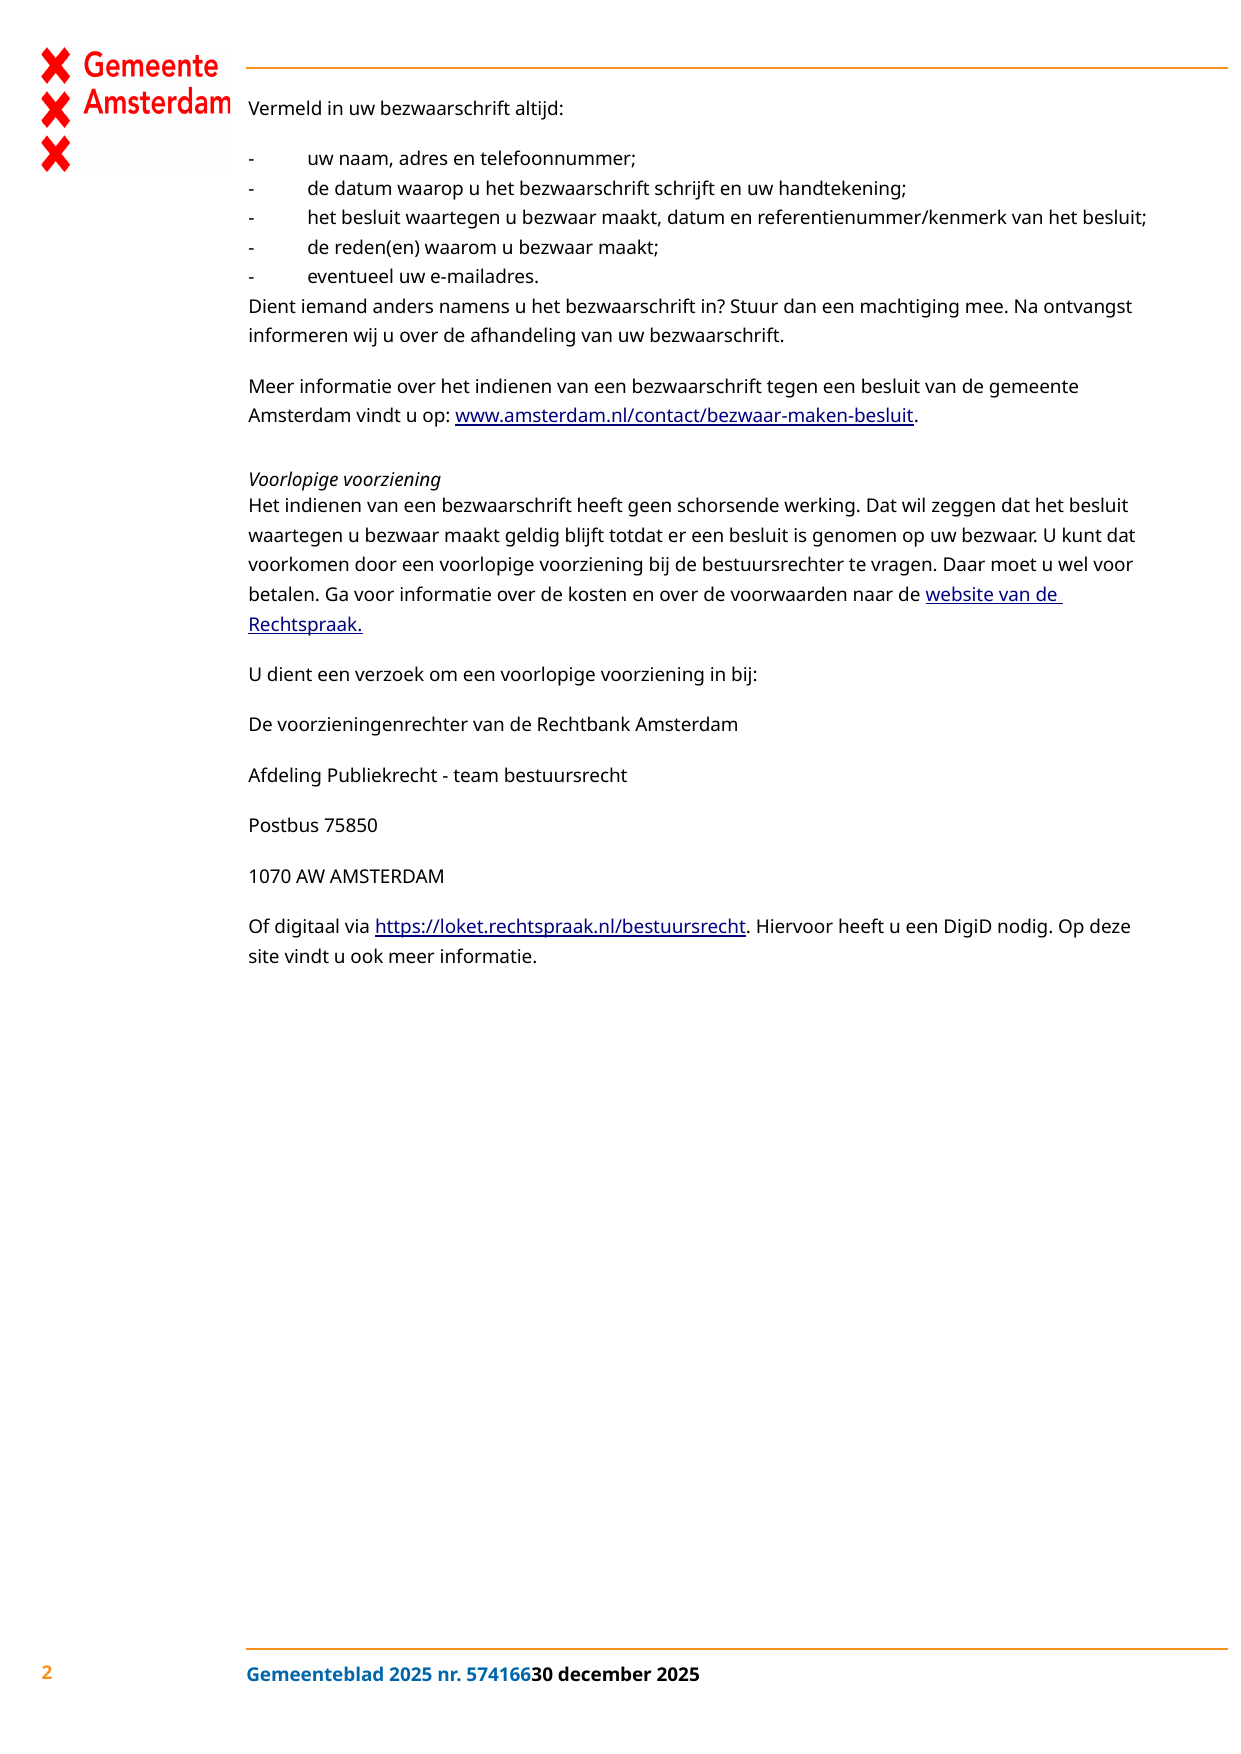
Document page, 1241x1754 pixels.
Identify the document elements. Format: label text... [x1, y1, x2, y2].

list uw naam, adres en telefoonnummer; [248, 145, 1152, 171]
picture [41, 47, 231, 172]
text De voorzieningenrechter van de Rechtbank Amsterdam [248, 712, 1152, 737]
text Postbus 75850 [248, 812, 1152, 838]
list het besluit waartegen u bezwaar maakt, datum en referentienummer/kenmerk van het besluit; [248, 204, 1152, 230]
text Of digitaal via https://loket.rechtspraak.nl/bestuursrecht. Hiervoor heeft u een DigiD nodig. Op deze site vindt u ook meer informatie. [248, 913, 1152, 968]
text Meer informatie over het indienen van een bezwaarschrift tegen een besluit van de gemeente Amsterdam vindt u op: www.amsterdam.nl/contact/bezwaar-maken-besluit. [248, 373, 1152, 428]
list de datum waarop u het bezwaarschrift schrijft en uw handtekening; [248, 175, 1152, 201]
text Het indienen van een bezwaarschrift heeft geen schorsende werking. Dat wil zeggen dat het besluit waartegen u bezwaar maakt geldig blijft totdat er een besluit is genomen op uw bezwaar. U kunt dat voorkomen door een voorlopige voorziening bij de bestuursrechter te vragen. Daar moet u wel voor betalen. Ga voor informatie over de kosten en over de voorwaarden naar de website van de Rechtspraak. [248, 492, 1152, 636]
text Voorlopige voorziening [248, 467, 1152, 492]
text U dient een verzoek om een voorlopige voorziening in bij: [248, 661, 1152, 687]
text Dient iemand anders namens u het bezwaarschrift in? Stuur dan een machtiging mee. Na ontvangst informeren wij u over de afhandeling van uw bezwaarschrift. [248, 293, 1152, 348]
list eventueel uw e-mailadres. [248, 263, 1152, 289]
text Afdeling Publiekrecht - team bestuursrecht [248, 762, 1152, 788]
text Vermeld in uw bezwaarschrift altijd: [248, 95, 1152, 121]
list de reden(en) waarom u bezwaar maakt; [248, 234, 1152, 260]
text 1070 AW AMSTERDAM [248, 863, 1152, 888]
